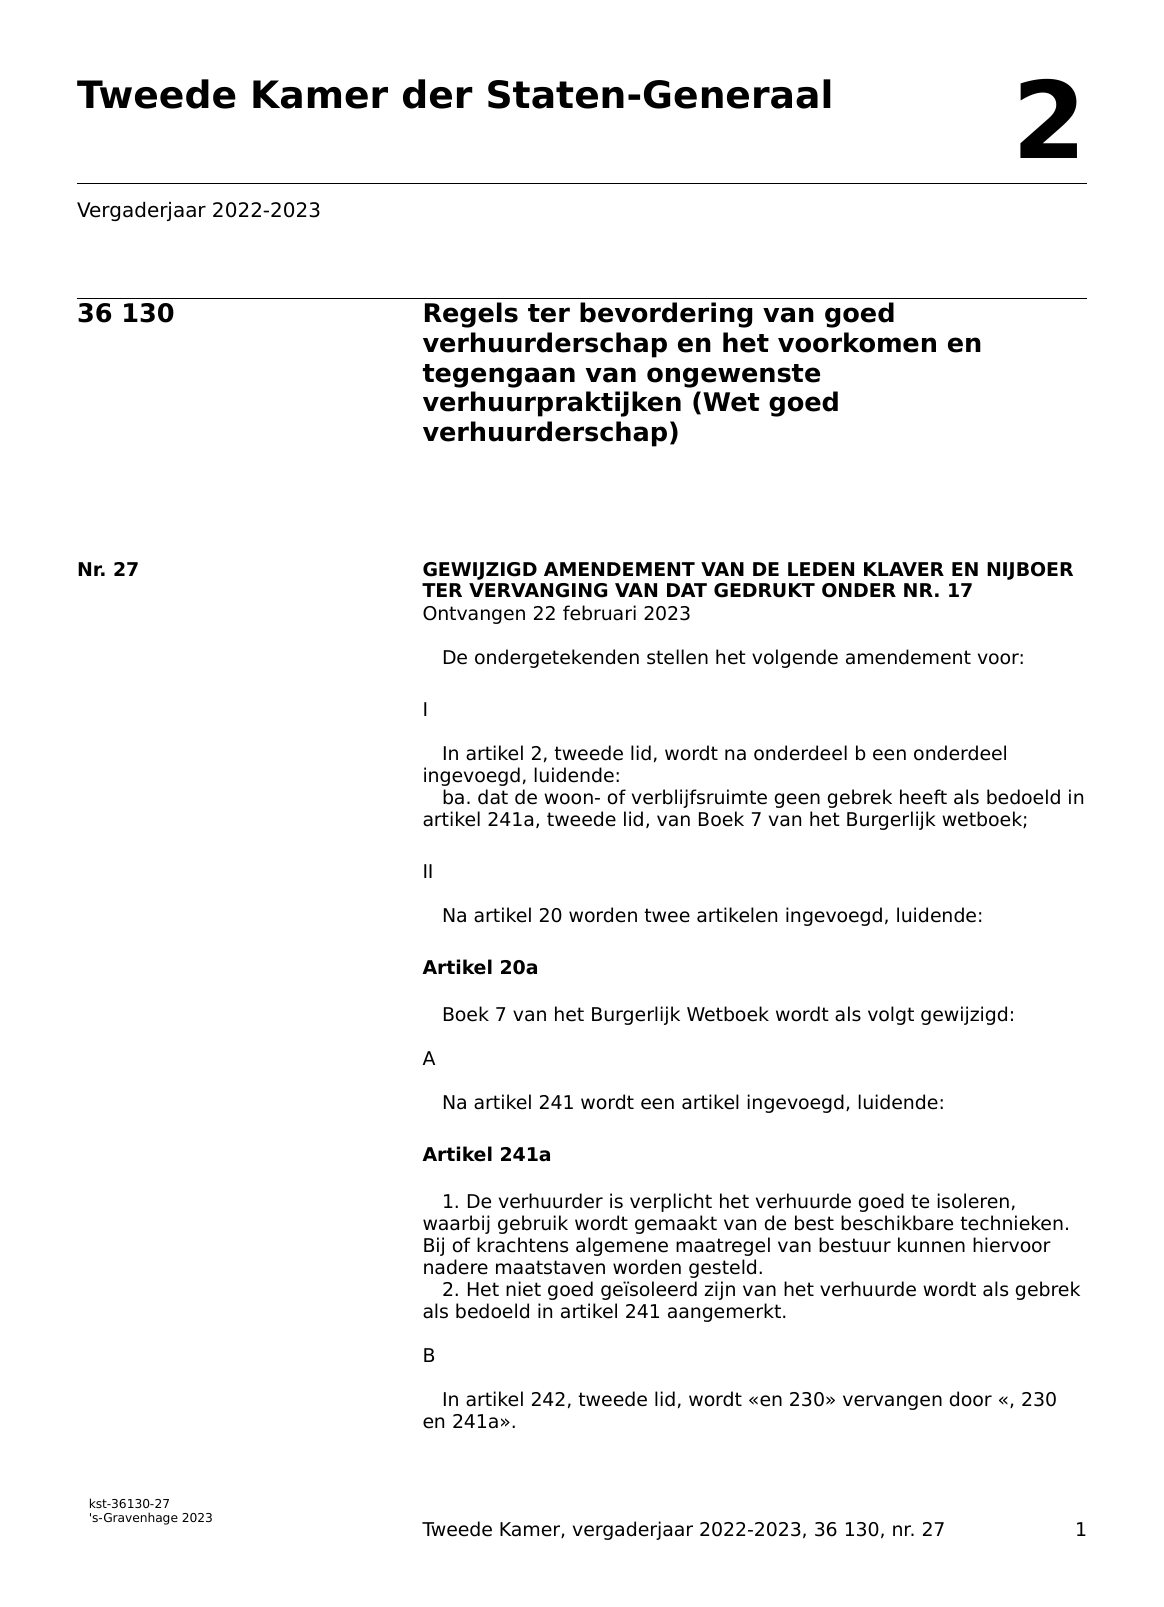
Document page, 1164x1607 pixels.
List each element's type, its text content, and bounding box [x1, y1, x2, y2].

subtitle II [422, 861, 1087, 883]
text B [422, 1345, 1087, 1367]
text 's-Gravenhage 2023 [88, 1511, 323, 1525]
table_cell Vergaderjaar 2022-2023 [77, 184, 1087, 298]
text Boek 7 van het Burgerlijk Wetboek wordt als volgt gewijzigd: [422, 1004, 1087, 1026]
text kst-36130-27 [88, 1497, 323, 1511]
table_header 2 [886, 59, 1087, 183]
text In artikel 242, tweede lid, wordt «en 230» vervangen door «, 230 en 241a». [422, 1389, 1087, 1433]
text 2. Het niet goed geïsoleerd zijn van het verhuurde wordt als gebrek als bedoeld in artikel 241 aangemerkt. [422, 1279, 1087, 1323]
subtitle I [422, 698, 1087, 721]
text ba. dat de woon- of verblijfsruimte geen gebrek heeft als bedoeld in artikel 241a, tweede lid, van Boek 7 van het Burgerlijk wetboek; [422, 787, 1087, 831]
subtitle Artikel 241a [422, 1144, 1087, 1166]
text De ondergetekenden stellen het volgende amendement voor: [422, 647, 1087, 668]
text Na artikel 20 worden twee artikelen ingevoegd, luidende: [422, 905, 1087, 927]
text Ontvangen 22 februari 2023 [422, 602, 1087, 624]
text Na artikel 241 wordt een artikel ingevoegd, luidende: [422, 1092, 1087, 1114]
subtitle 36 130 Regels ter bevordering van goed verhuurderschap en het voorkomen en tegengaan van ongewenste verhuurpraktijken (Wet goed verhuurderschap) [77, 299, 1087, 447]
subtitle Artikel 20a [422, 957, 1087, 979]
subtitle Nr. 27 GEWIJZIGD AMENDEMENT VAN DE LEDEN KLAVER EN NIJBOER TER VERVANGING VAN DAT GEDRUKT ONDER NR. 17 [77, 558, 1087, 602]
text 1. De verhuurder is verplicht het verhuurde goed te isoleren, waarbij gebruik wordt gemaakt van de best beschikbare technieken. Bij of krachtens algemene maatregel van bestuur kunnen hiervoor nadere maatstaven worden gesteld. [422, 1191, 1087, 1279]
table_header Tweede Kamer der Staten-Generaal [77, 59, 886, 183]
text In artikel 2, tweede lid, wordt na onderdeel b een onderdeel ingevoegd, luidende: [422, 743, 1087, 787]
text A [422, 1048, 1087, 1070]
